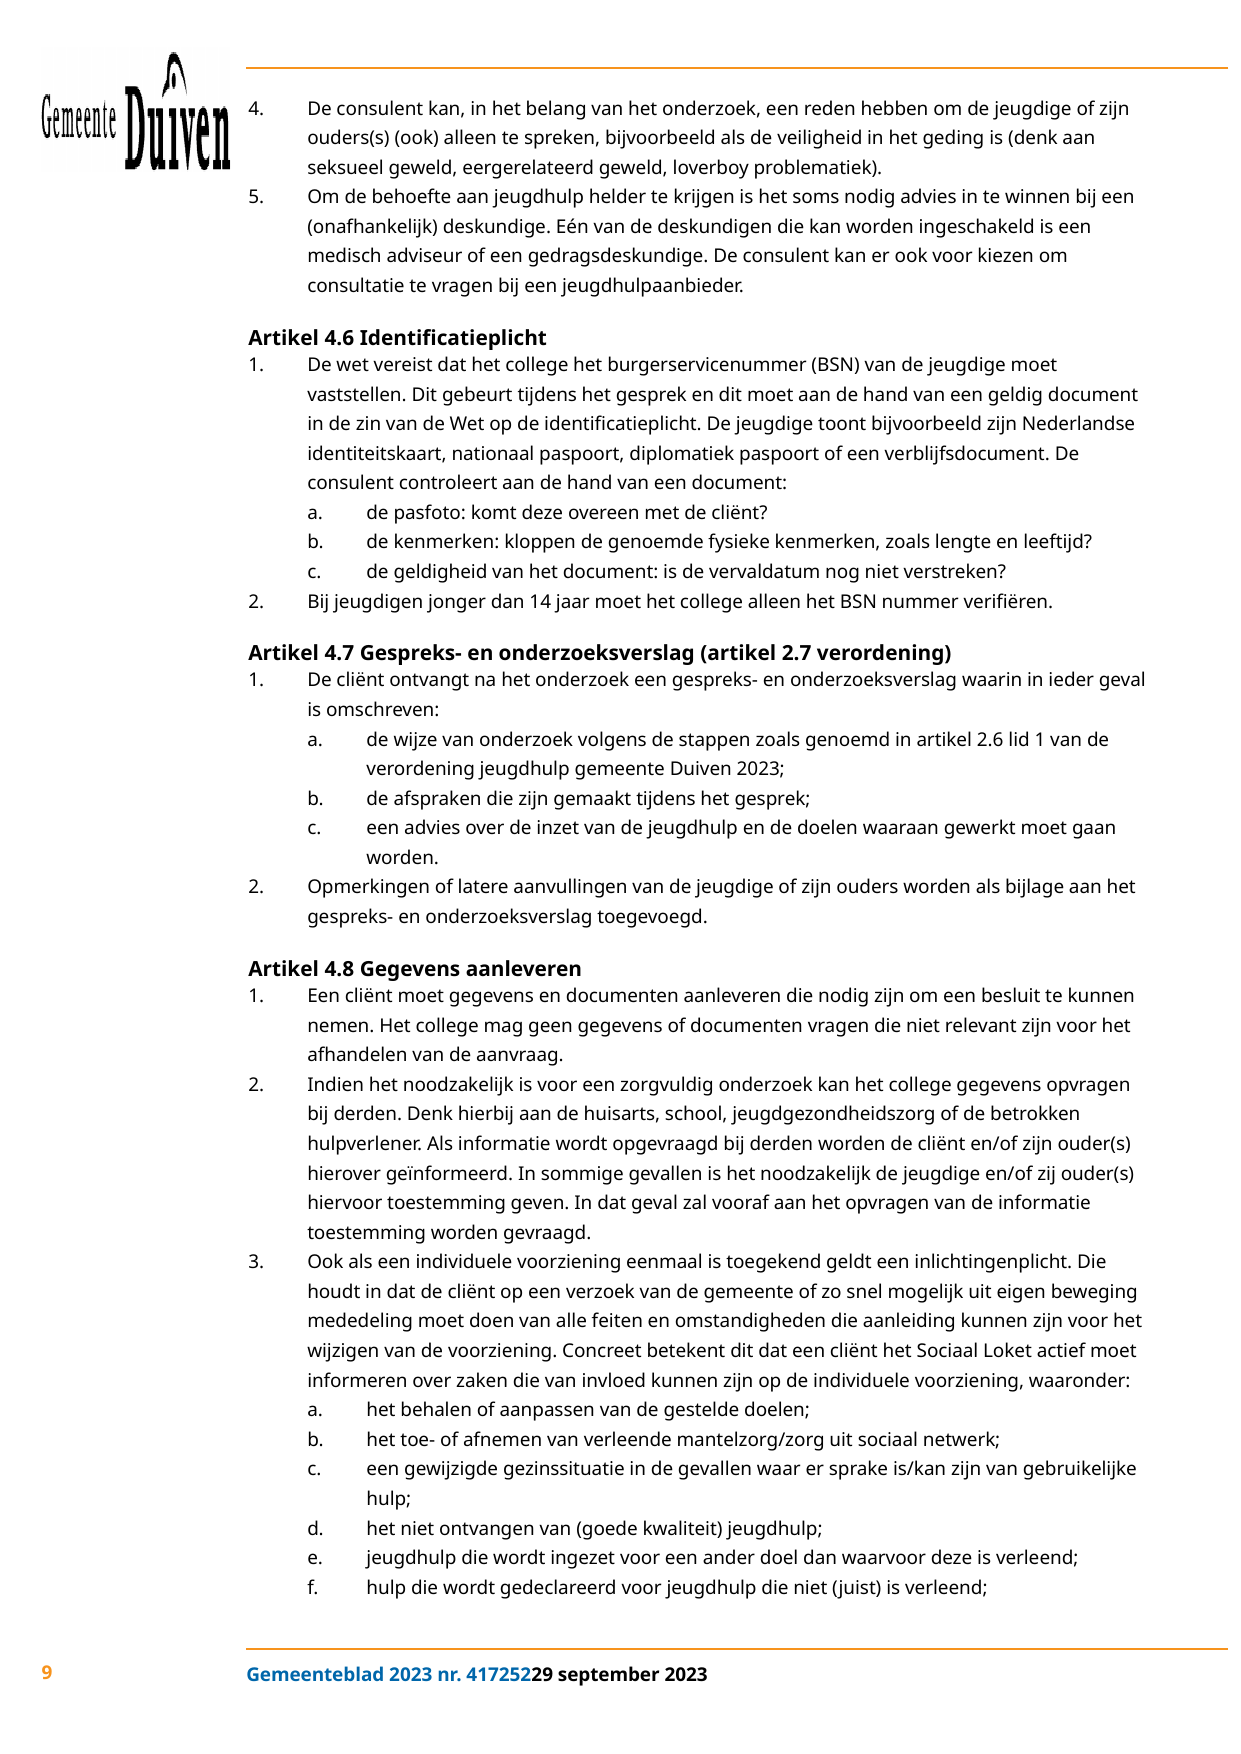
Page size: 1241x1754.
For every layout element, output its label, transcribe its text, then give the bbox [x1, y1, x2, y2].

text Artikel 4.6 Identificatieplicht [248, 323, 1152, 351]
list Een cliënt moet gegevens en documenten aanleveren die nodig zijn om een besluit te kunnen nemen. Het college mag geen gegevens of documenten vragen die niet relevant zijn voor het afhandelen van de aanvraag. [248, 982, 1152, 1067]
list De consulent kan, in het belang van het onderzoek, een reden hebben om de jeugdige of zijn ouders(s) (ook) alleen te spreken, bijvoorbeeld als de veiligheid in het geding is (denk aan seksueel geweld, eergerelateerd geweld, loverboy problematiek). [248, 95, 1152, 180]
list het toe- of afnemen van verleende mantelzorg/zorg uit sociaal netwerk; [307, 1426, 1152, 1452]
list jeugdhulp die wordt ingezet voor een ander doel dan waarvoor deze is verleend; [307, 1544, 1152, 1570]
list Bij jeugdigen jonger dan 14 jaar moet het college alleen het BSN nummer verifiëren. [248, 588, 1152, 613]
text Artikel 4.7 Gespreks- en onderzoeksverslag (artikel 2.7 verordening) [248, 638, 1152, 667]
list hulp die wordt gedeclareerd voor jeugdhulp die niet (juist) is verleend; [307, 1574, 1152, 1599]
list het behalen of aanpassen van de gestelde doelen; [307, 1396, 1152, 1422]
list De cliënt ontvangt na het onderzoek een gespreks- en onderzoeksverslag waarin in ieder geval is omschreven: [248, 667, 1152, 722]
picture [41, 47, 231, 172]
list een gewijzigde gezinssituatie in de gevallen waar er sprake is/kan zijn van gebruikelijke hulp; [307, 1456, 1152, 1511]
list Om de behoefte aan jeugdhulp helder te krijgen is het soms nodig advies in te winnen bij een (onafhankelijk) deskundige. Eén van de deskundigen die kan worden ingeschakeld is een medisch adviseur of een gedragsdeskundige. De consulent kan er ook voor kiezen om consultatie te vragen bij een jeugdhulpaanbieder. [248, 183, 1152, 298]
list de afspraken die zijn gemaakt tijdens het gesprek; [307, 785, 1152, 811]
list de geldigheid van het document: is de vervaldatum nog niet verstreken? [307, 558, 1152, 584]
list Ook als een individuele voorziening eenmaal is toegekend geldt een inlichtingenplicht. Die houdt in dat de cliënt op een verzoek van de gemeente of zo snel mogelijk uit eigen beweging mededeling moet doen van alle feiten en omstandigheden die aanleiding kunnen zijn voor het wijzigen van de voorziening. Concreet betekent dit dat een cliënt het Sociaal Loket actief moet informeren over zaken die van invloed kunnen zijn op de individuele voorziening, waaronder: [248, 1248, 1152, 1392]
list een advies over de inzet van de jeugdhulp en de doelen waaraan gewerkt moet gaan worden. [307, 814, 1152, 870]
list Opmerkingen of latere aanvullingen van de jeugdige of zijn ouders worden als bijlage aan het gespreks- en onderzoeksverslag toegevoegd. [248, 874, 1152, 929]
list de pasfoto: komt deze overeen met de cliënt? [307, 499, 1152, 525]
list de wijze van onderzoek volgens de stappen zoals genoemd in artikel 2.6 lid 1 van de verordening jeugdhulp gemeente Duiven 2023; [307, 726, 1152, 781]
list het niet ontvangen van (goede kwaliteit) jeugdhulp; [307, 1515, 1152, 1540]
list Indien het noodzakelijk is voor een zorgvuldig onderzoek kan het college gegevens opvragen bij derden. Denk hierbij aan de huisarts, school, jeugdgezondheidszorg of de betrokken hulpverlener. Als informatie wordt opgevraagd bij derden worden de cliënt en/of zijn ouder(s) hierover geïnformeerd. In sommige gevallen is het noodzakelijk de jeugdige en/of zij ouder(s) hiervoor toestemming geven. In dat geval zal vooraf aan het opvragen van de informatie toestemming worden gevraagd. [248, 1071, 1152, 1244]
text Artikel 4.8 Gegevens aanleveren [248, 954, 1152, 982]
list De wet vereist dat het college het burgerservicenummer (BSN) van de jeugdige moet vaststellen. Dit gebeurt tijdens het gesprek en dit moet aan de hand van een geldig document in de zin van de Wet op de identificatieplicht. De jeugdige toont bijvoorbeeld zijn Nederlandse identiteitskaart, nationaal paspoort, diplomatiek paspoort of een verblijfsdocument. De consulent controleert aan de hand van een document: [248, 351, 1152, 495]
list de kenmerken: kloppen de genoemde fysieke kenmerken, zoals lengte en leeftijd? [307, 529, 1152, 554]
